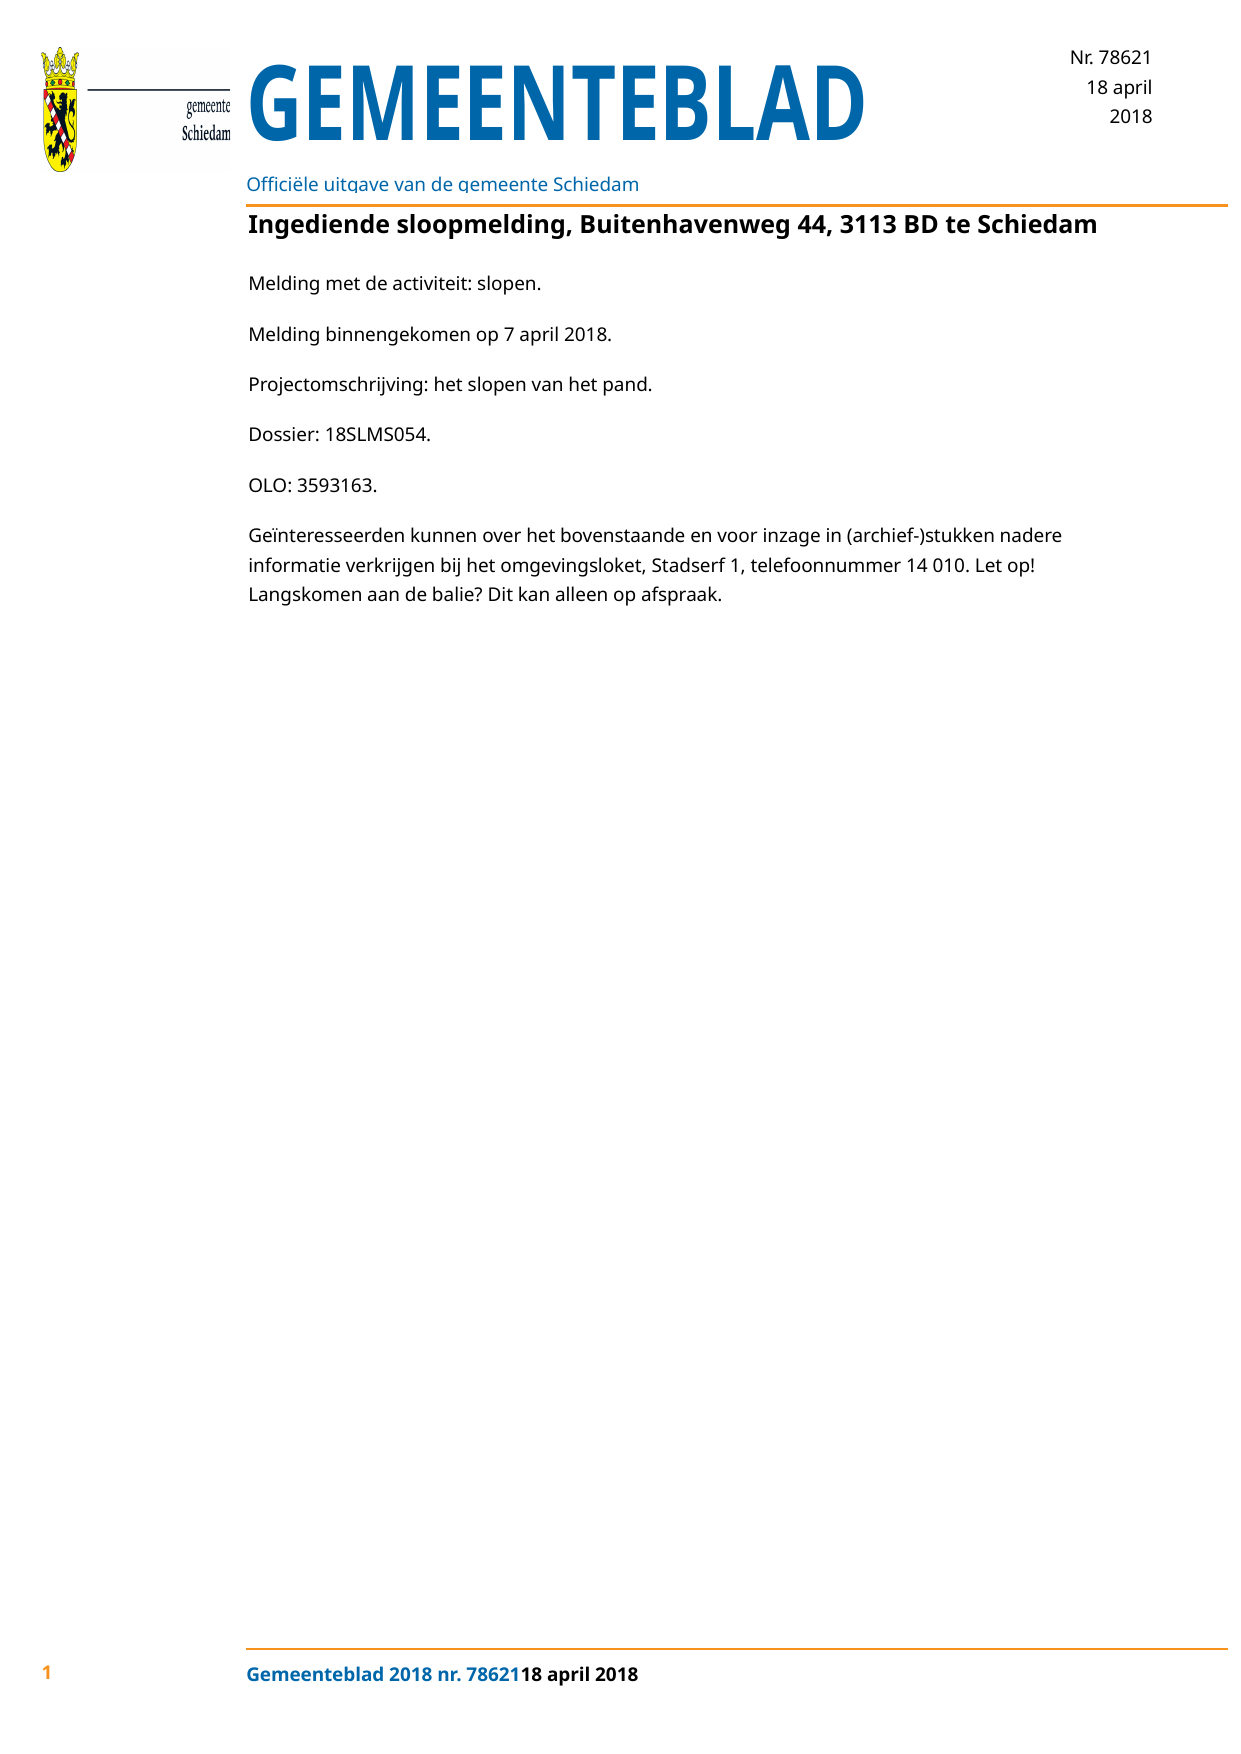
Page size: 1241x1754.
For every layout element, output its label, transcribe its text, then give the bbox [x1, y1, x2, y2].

text Ingediende sloopmelding, Buitenhavenweg 44, 3113 BD te Schiedam [248, 207, 1152, 241]
text Melding binnengekomen op 7 april 2018. [248, 321, 1152, 346]
text Projectomschrijving: het slopen van het pand. [248, 371, 1152, 397]
text Dossier: 18SLMS054. [248, 422, 1152, 447]
text Melding met de activiteit: slopen. [248, 270, 1152, 296]
text Geïnteresseerden kunnen over het bovenstaande en voor inzage in (archief-)stukken nadere informatie verkrijgen bij het omgevingsloket, Stadserf 1, telefoonnummer 14 010. Let op! Langskomen aan de balie? Dit kan alleen op afspraak. [248, 522, 1152, 607]
picture [41, 47, 231, 172]
text OLO: 3593163. [248, 472, 1152, 498]
